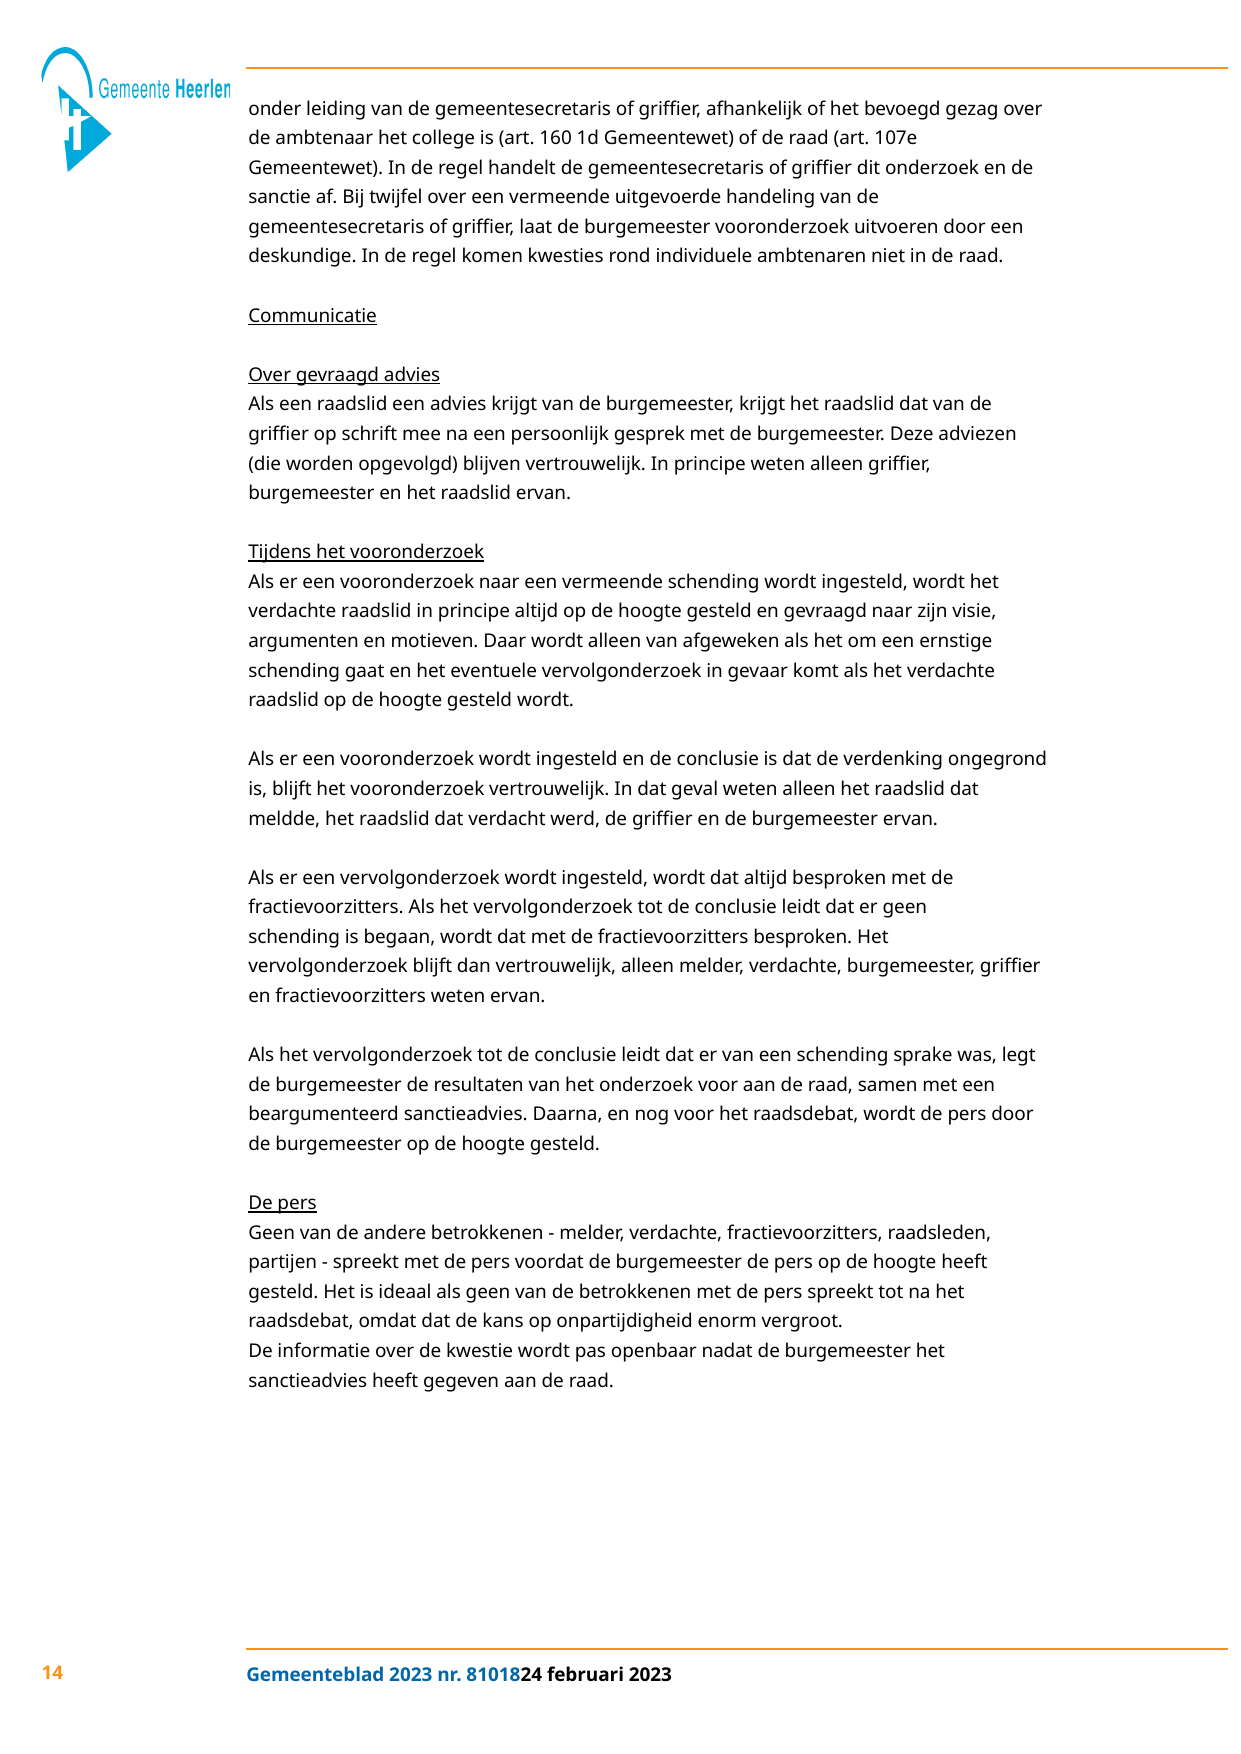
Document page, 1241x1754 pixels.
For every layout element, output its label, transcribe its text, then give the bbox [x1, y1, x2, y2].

text de burgemeester op de hoogte gesteld. [248, 1130, 1152, 1156]
text argumenten en motieven. Daar wordt alleen van afgeweken als het om een ernstige [248, 627, 1152, 653]
text beargumenteerd sanctieadvies. Daarna, en nog voor het raadsdebat, wordt de pers door [248, 1101, 1152, 1126]
text partijen - spreekt met de pers voordat de burgemeester de pers op de hoogte heeft [248, 1248, 1152, 1274]
text De informatie over de kwestie wordt pas openbaar nadat de burgemeester het [248, 1337, 1152, 1363]
text sanctie af. Bij twijfel over een vermeende uitgevoerde handeling van de [248, 183, 1152, 209]
text is, blijft het vooronderzoek vertrouwelijk. In dat geval weten alleen het raadslid dat [248, 775, 1152, 801]
text schending is begaan, wordt dat met de fractievoorzitters besproken. Het [248, 923, 1152, 949]
picture [41, 47, 231, 172]
text Als er een vervolgonderzoek wordt ingesteld, wordt dat altijd besproken met de [248, 864, 1152, 890]
text Geen van de andere betrokkenen - melder, verdachte, fractievoorzitters, raadsleden, [248, 1219, 1152, 1245]
text Als een raadslid een advies krijgt van de burgemeester, krijgt het raadslid dat van de [248, 391, 1152, 416]
text burgemeester en het raadslid ervan. [248, 479, 1152, 505]
text Als er een vooronderzoek naar een vermeende schending wordt ingesteld, wordt het [248, 568, 1152, 594]
text onder leiding van de gemeentesecretaris of griffier, afhankelijk of het bevoegd gezag over [248, 95, 1152, 121]
text Communicatie [248, 302, 1152, 328]
picture [41, 47, 59, 70]
text gemeentesecretaris of griffier, laat de burgemeester vooronderzoek uitvoeren door een [248, 213, 1152, 239]
text Over gevraagd advies [248, 361, 1152, 387]
text de ambtenaar het college is (art. 160 1d Gemeentewet) of de raad (art. 107e [248, 124, 1152, 150]
text meldde, het raadslid dat verdacht werd, de griffier en de burgemeester ervan. [248, 805, 1152, 831]
text De pers [248, 1189, 1152, 1215]
text Als er een vooronderzoek wordt ingesteld en de conclusie is dat de verdenking ongegrond [248, 746, 1152, 771]
text vervolgonderzoek blijft dan vertrouwelijk, alleen melder, verdachte, burgemeester, griffier [248, 953, 1152, 978]
text Als het vervolgonderzoek tot de conclusie leidt dat er van een schending sprake was, legt [248, 1041, 1152, 1067]
text fractievoorzitters. Als het vervolgonderzoek tot de conclusie leidt dat er geen [248, 893, 1152, 919]
text Tijdens het vooronderzoek [248, 538, 1152, 564]
text (die worden opgevolgd) blijven vertrouwelijk. In principe weten alleen griffier, [248, 450, 1152, 476]
text en fractievoorzitters weten ervan. [248, 982, 1152, 1008]
text gesteld. Het is ideaal als geen van de betrokkenen met de pers spreekt tot na het [248, 1278, 1152, 1304]
text de burgemeester de resultaten van het onderzoek voor aan de raad, samen met een [248, 1071, 1152, 1097]
text raadslid op de hoogte gesteld wordt. [248, 686, 1152, 712]
text raadsdebat, omdat dat de kans op onpartijdigheid enorm vergroot. [248, 1308, 1152, 1333]
text Gemeentewet). In de regel handelt de gemeentesecretaris of griffier dit onderzoek en de [248, 154, 1152, 180]
text griffier op schrift mee na een persoonlijk gesprek met de burgemeester. Deze adviezen [248, 420, 1152, 446]
text verdachte raadslid in principe altijd op de hoogte gesteld en gevraagd naar zijn visie, [248, 598, 1152, 623]
text schending gaat en het eventuele vervolgonderzoek in gevaar komt als het verdachte [248, 657, 1152, 683]
text sanctieadvies heeft gegeven aan de raad. [248, 1367, 1152, 1393]
text deskundige. In de regel komen kwesties rond individuele ambtenaren niet in de raad. [248, 243, 1152, 268]
